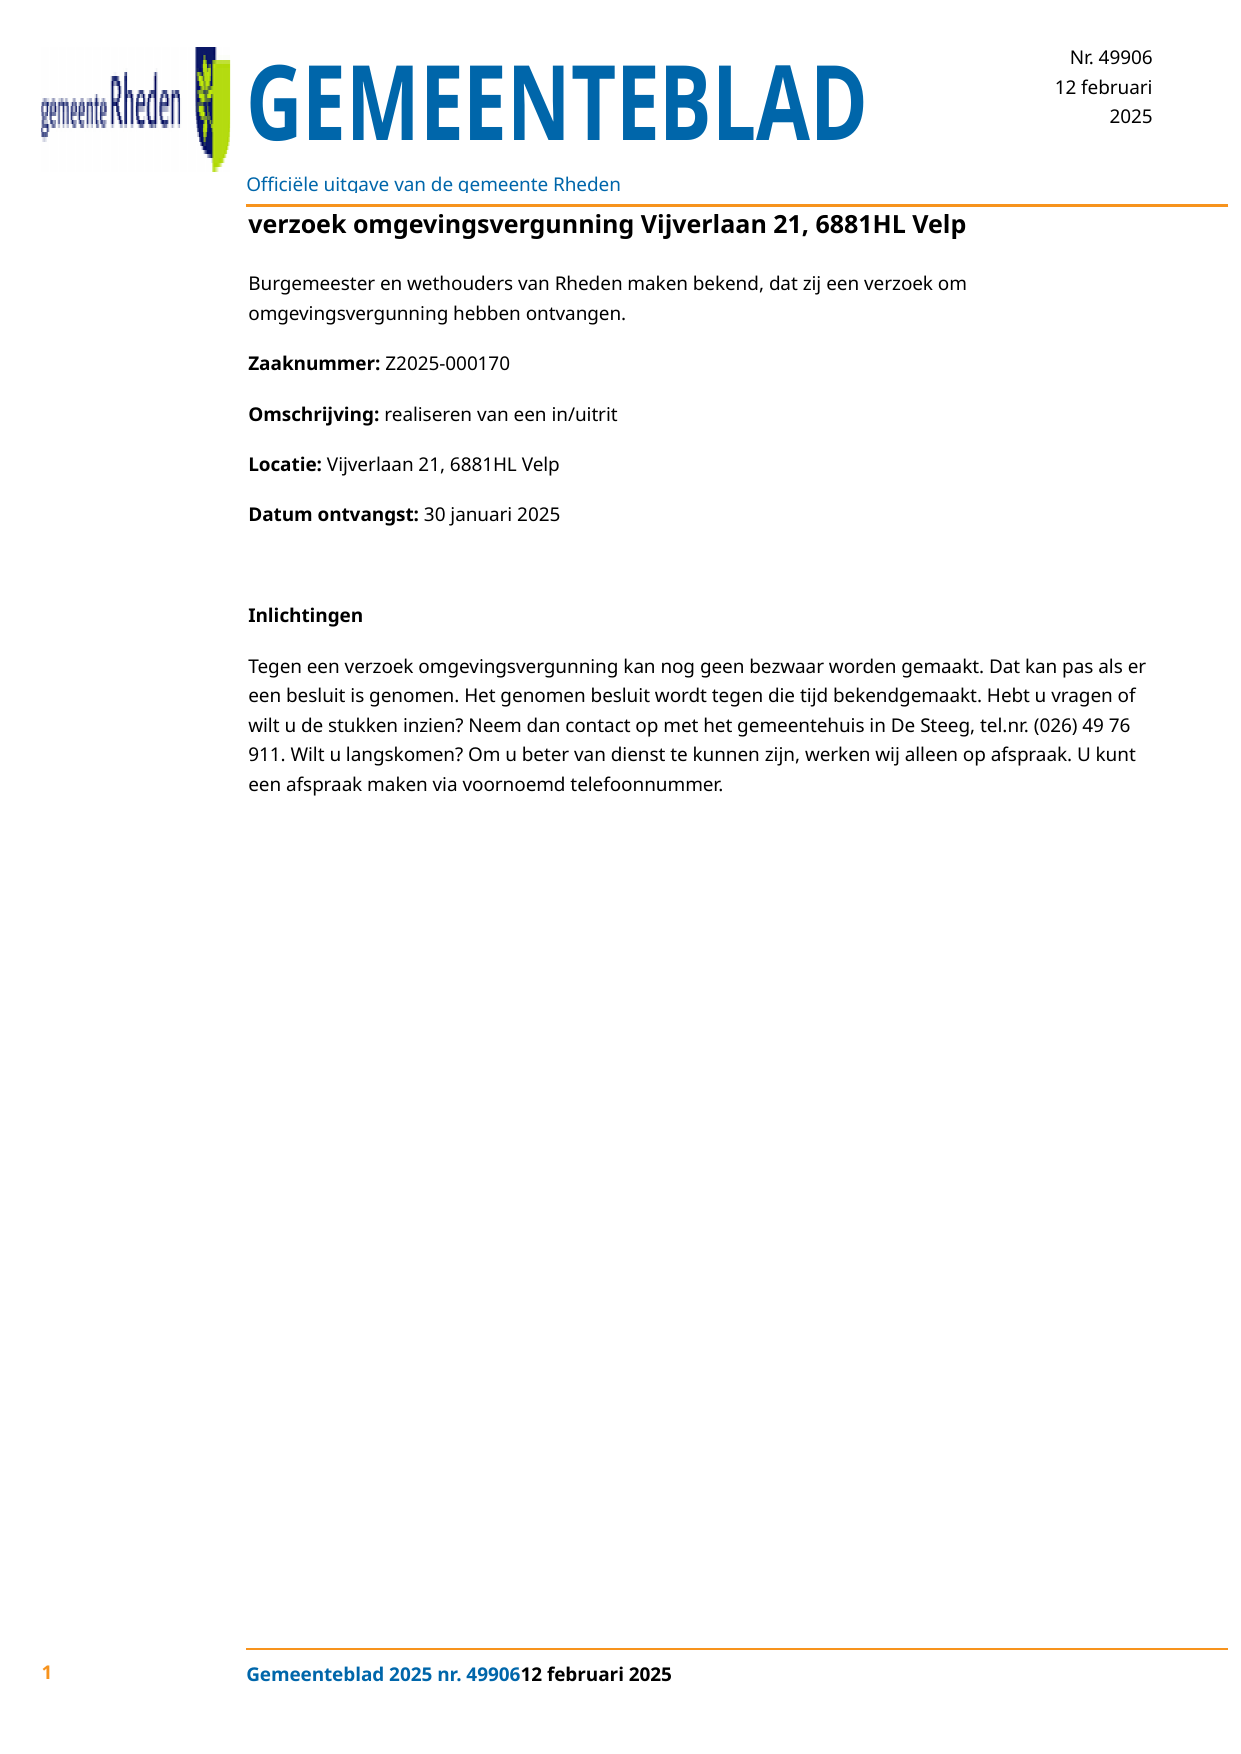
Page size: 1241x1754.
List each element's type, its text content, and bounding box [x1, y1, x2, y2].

text verzoek omgevingsvergunning Vijverlaan 21, 6881HL Velp [248, 207, 1152, 241]
text Zaaknummer: Z2025-000170 [248, 350, 1152, 376]
picture [41, 47, 231, 172]
text Inlichtingen [248, 602, 1152, 628]
text Tegen een verzoek omgevingsvergunning kan nog geen bezwaar worden gemaakt. Dat kan pas als er een besluit is genomen. Het genomen besluit wordt tegen die tijd bekendgemaakt. Hebt u vragen of wilt u de stukken inzien? Neem dan contact op met het gemeentehuis in De Steeg, tel.nr. (026) 49 76 911. Wilt u langskomen? Om u beter van dienst te kunnen zijn, werken wij alleen op afspraak. U kunt een afspraak maken via voornoemd telefoonnummer. [248, 653, 1152, 797]
text Locatie: Vijverlaan 21, 6881HL Velp [248, 451, 1152, 477]
text Datum ontvangst: 30 januari 2025 [248, 502, 1152, 527]
text Omschrijving: realiseren van een in/uitrit [248, 401, 1152, 426]
text Burgemeester en wethouders van Rheden maken bekend, dat zij een verzoek om omgevingsvergunning hebben ontvangen. [248, 270, 1152, 326]
